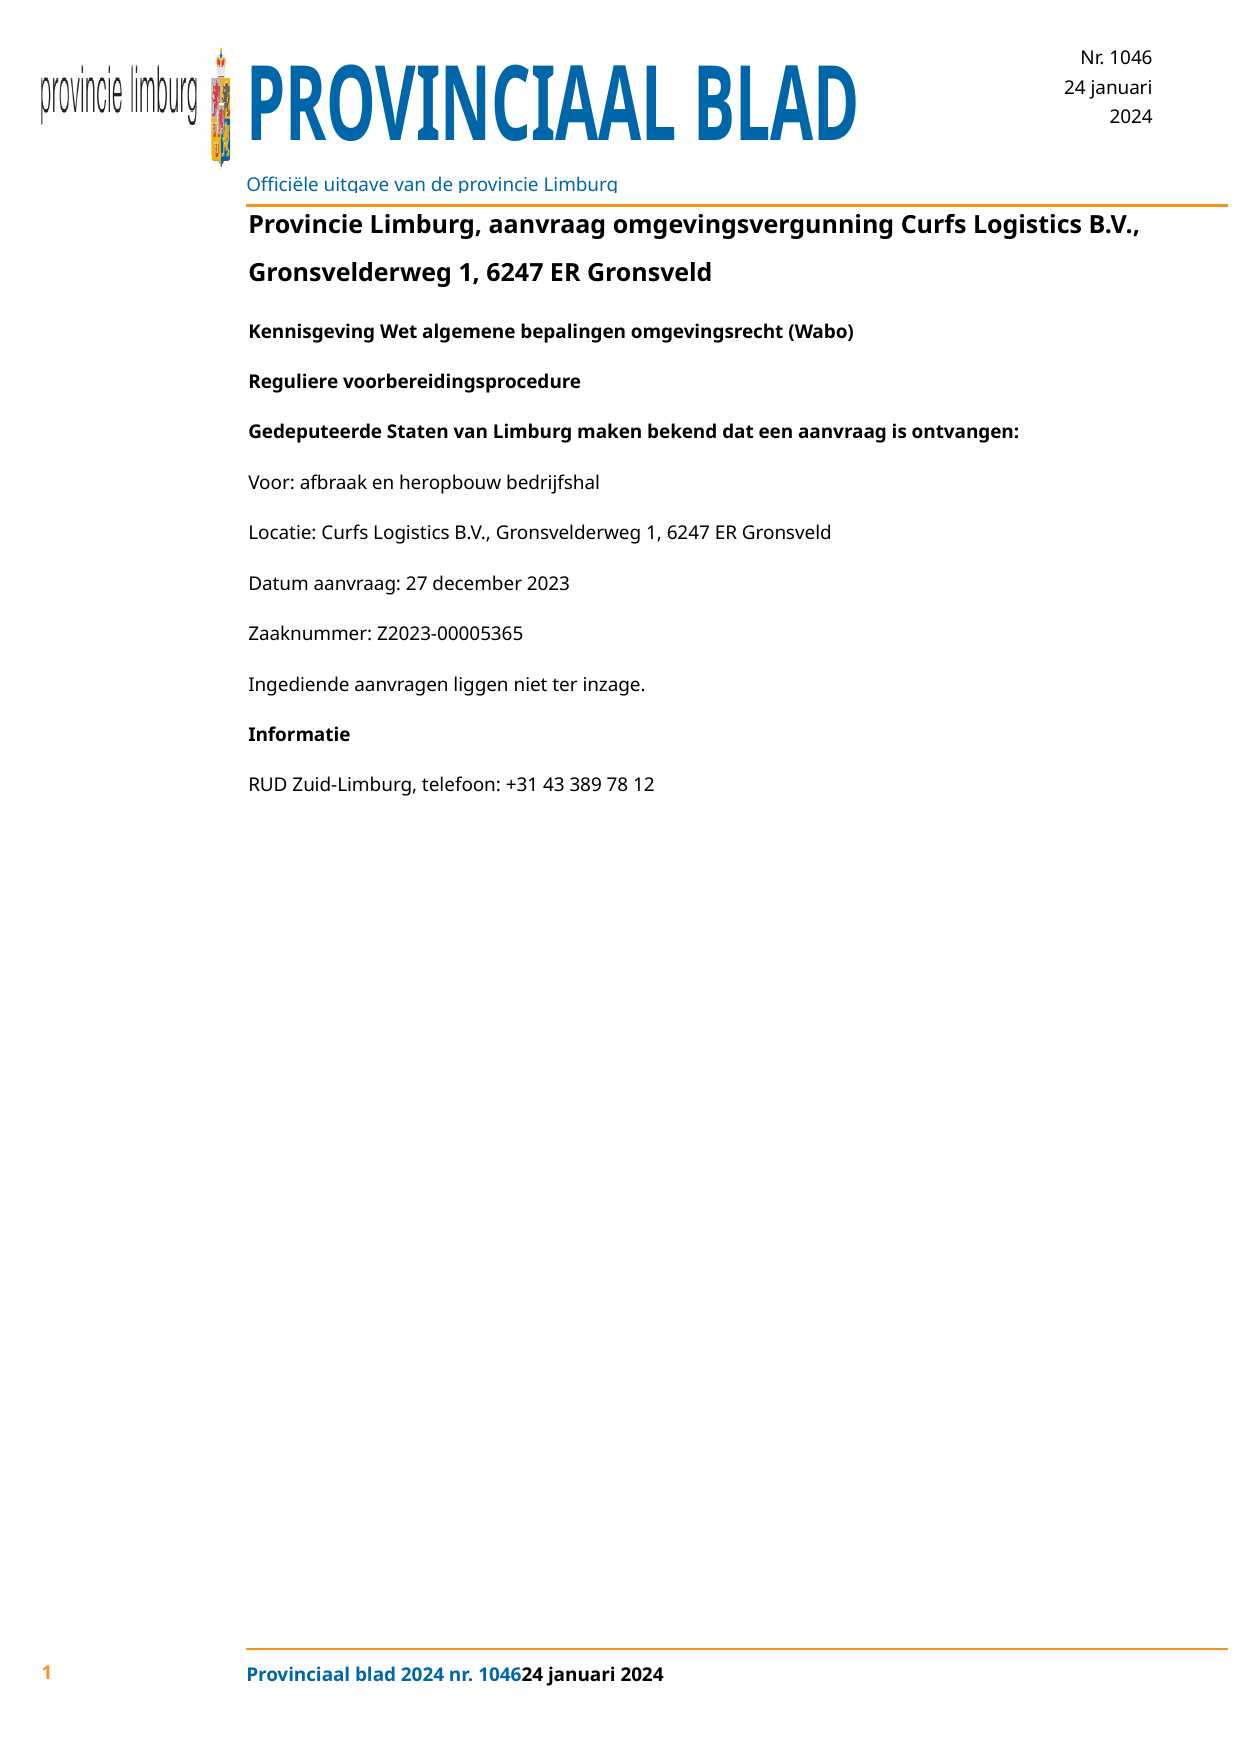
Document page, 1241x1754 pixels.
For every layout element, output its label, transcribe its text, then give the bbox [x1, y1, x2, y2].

text Ingediende aanvragen liggen niet ter inzage. [248, 671, 1152, 697]
text Provincie Limburg, aanvraag omgevingsvergunning Curfs Logistics B.V., Gronsvelderweg 1, 6247 ER Gronsveld [248, 207, 1152, 288]
text Informatie [248, 721, 1152, 747]
text Locatie: Curfs Logistics B.V., Gronsvelderweg 1, 6247 ER Gronsveld [248, 519, 1152, 545]
text Voor: afbraak en heropbouw bedrijfshal [248, 469, 1152, 495]
picture [41, 47, 231, 172]
text Kennisgeving Wet algemene bepalingen omgevingsrecht (Wabo) [248, 318, 1152, 344]
text Zaaknummer: Z2023-00005365 [248, 620, 1152, 646]
text Gedeputeerde Staten van Limburg maken bekend dat een aanvraag is ontvangen: [248, 419, 1152, 444]
text RUD Zuid-Limburg, telefoon: +31 43 389 78 12 [248, 772, 1152, 797]
text Datum aanvraag: 27 december 2023 [248, 570, 1152, 596]
text Reguliere voorbereidingsprocedure [248, 368, 1152, 394]
